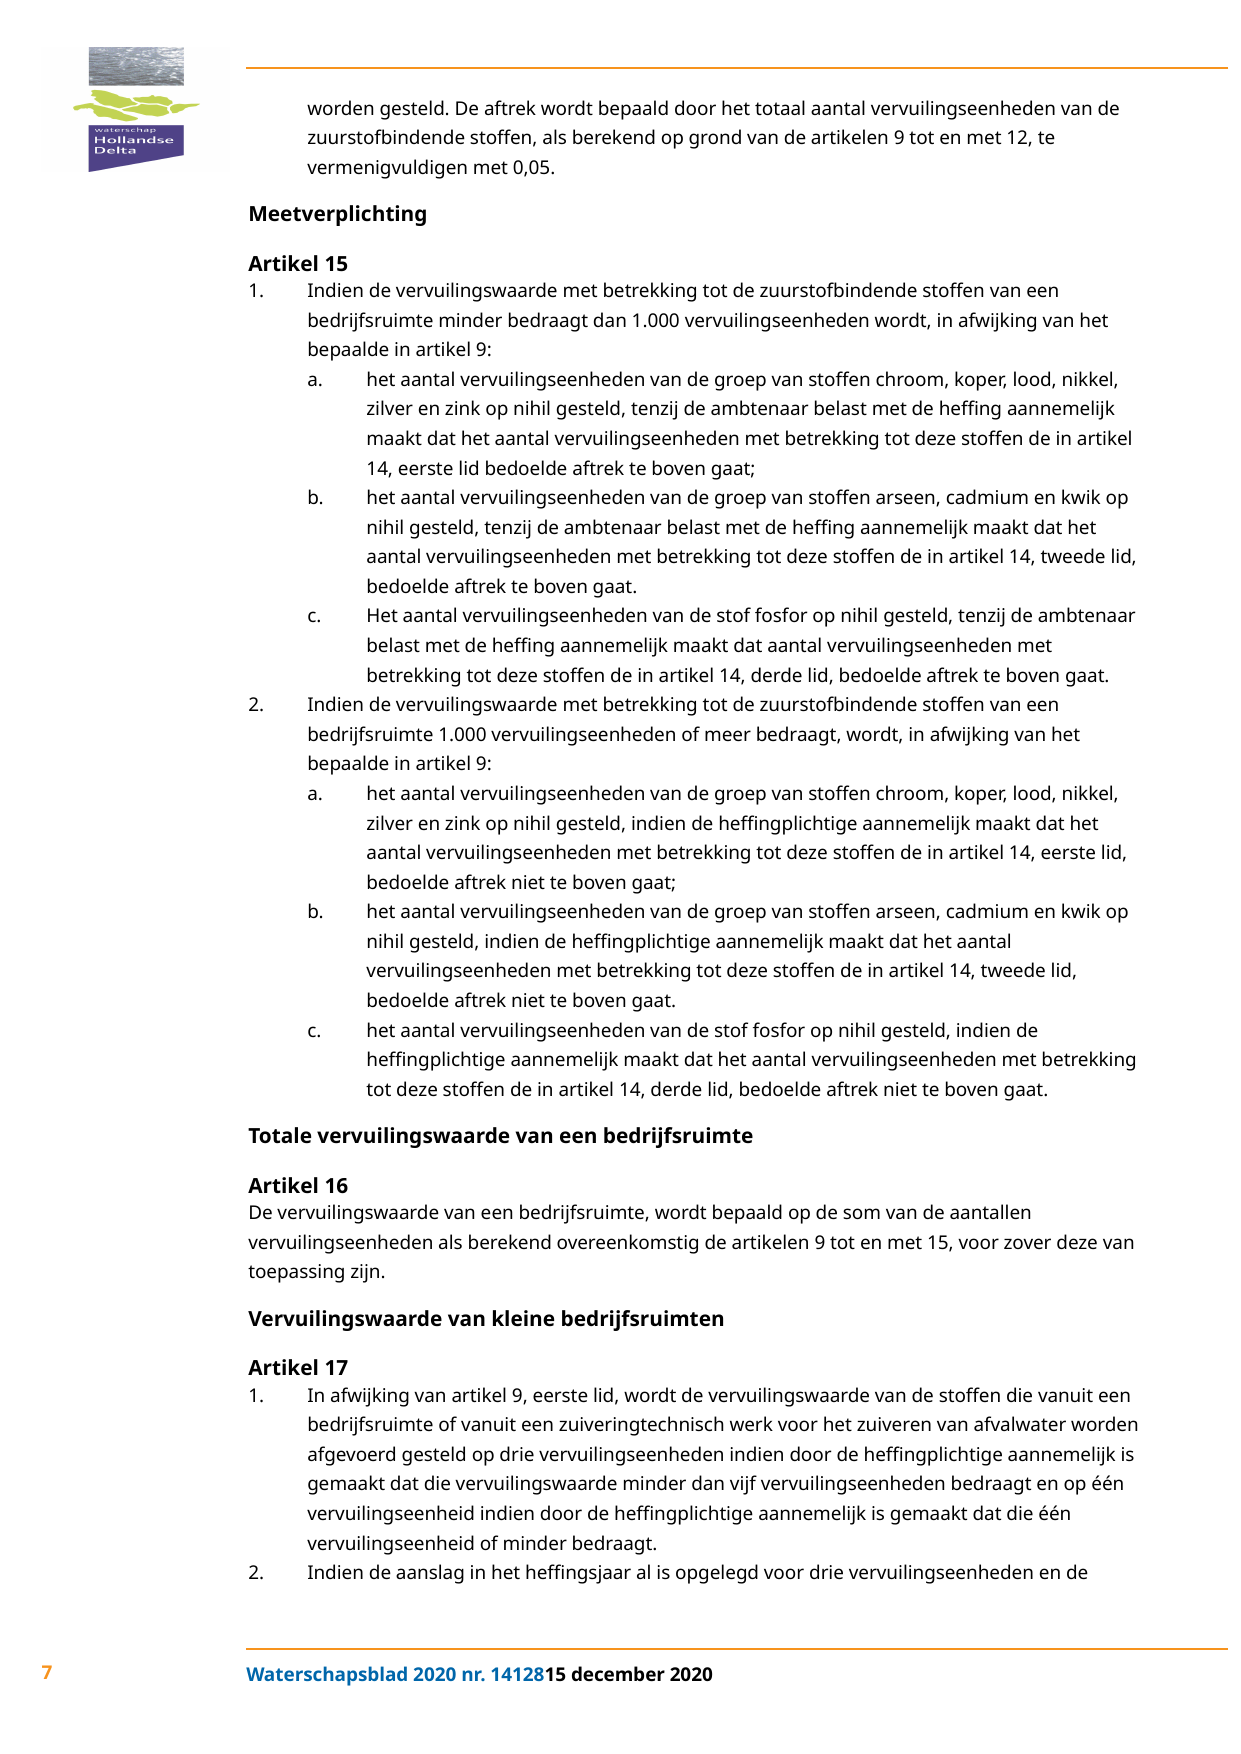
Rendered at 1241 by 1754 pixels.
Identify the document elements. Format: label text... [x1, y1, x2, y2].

list het aantal vervuilingseenheden van de groep van stoffen chroom, koper, lood, nikkel, zilver en zink op nihil gesteld, indien de heffingplichtige aannemelijk maakt dat het aantal vervuilingseenheden met betrekking tot deze stoffen de in artikel 14, eerste lid, bedoelde aftrek niet te boven gaat; [307, 780, 1152, 895]
text Artikel 16 [248, 1171, 1152, 1199]
list In afwijking van artikel 9, eerste lid, wordt de vervuilingswaarde van de stoffen die vanuit een bedrijfsruimte of vanuit een zuiveringtechnisch werk voor het zuiveren van afvalwater worden afgevoerd gesteld op drie vervuilingseenheden indien door de heffingplichtige aannemelijk is gemaakt dat die vervuilingswaarde minder dan vijf vervuilingseenheden bedraagt en op één vervuilingseenheid indien door de heffingplichtige aannemelijk is gemaakt dat die één vervuilingseenheid of minder bedraagt. [248, 1382, 1152, 1556]
list Indien de vervuilingswaarde met betrekking tot de zuurstofbindende stoffen van een bedrijfsruimte 1.000 vervuilingseenheden of meer bedraagt, wordt, in afwijking van het bepaalde in artikel 9: [248, 691, 1152, 776]
picture [41, 47, 231, 172]
list worden gesteld. De aftrek wordt bepaald door het totaal aantal vervuilingseenheden van de zuurstofbindende stoffen, als berekend op grond van de artikelen 9 tot en met 12, te vermenigvuldigen met 0,05. [248, 95, 1152, 180]
list het aantal vervuilingseenheden van de groep van stoffen arseen, cadmium en kwik op nihil gesteld, tenzij de ambtenaar belast met de heffing aannemelijk maakt dat het aantal vervuilingseenheden met betrekking tot deze stoffen de in artikel 14, tweede lid, bedoelde aftrek te boven gaat. [307, 484, 1152, 599]
list het aantal vervuilingseenheden van de groep van stoffen arseen, cadmium en kwik op nihil gesteld, indien de heffingplichtige aannemelijk maakt dat het aantal vervuilingseenheden met betrekking tot deze stoffen de in artikel 14, tweede lid, bedoelde aftrek niet te boven gaat. [307, 898, 1152, 1013]
list Het aantal vervuilingseenheden van de stof fosfor op nihil gesteld, tenzij de ambtenaar belast met de heffing aannemelijk maakt dat aantal vervuilingseenheden met betrekking tot deze stoffen de in artikel 14, derde lid, bedoelde aftrek te boven gaat. [307, 603, 1152, 688]
text Meetverplichting [248, 199, 1152, 228]
list het aantal vervuilingseenheden van de stof fosfor op nihil gesteld, indien de heffingplichtige aannemelijk maakt dat het aantal vervuilingseenheden met betrekking tot deze stoffen de in artikel 14, derde lid, bedoelde aftrek niet te boven gaat. [307, 1017, 1152, 1102]
text De vervuilingswaarde van een bedrijfsruimte, wordt bepaald op de som van de aantallen vervuilingseenheden als berekend overeenkomstig de artikelen 9 tot en met 15, voor zover deze van toepassing zijn. [248, 1199, 1152, 1284]
text Artikel 15 [248, 249, 1152, 277]
list het aantal vervuilingseenheden van de groep van stoffen chroom, koper, lood, nikkel, zilver en zink op nihil gesteld, tenzij de ambtenaar belast met de heffing aannemelijk maakt dat het aantal vervuilingseenheden met betrekking tot deze stoffen de in artikel 14, eerste lid bedoelde aftrek te boven gaat; [307, 366, 1152, 481]
text Totale vervuilingswaarde van een bedrijfsruimte [248, 1122, 1152, 1150]
list Indien de aanslag in het heffingsjaar al is opgelegd voor drie vervuilingseenheden en de [248, 1559, 1152, 1585]
text Vervuilingswaarde van kleine bedrijfsruimten [248, 1304, 1152, 1333]
list Indien de vervuilingswaarde met betrekking tot de zuurstofbindende stoffen van een bedrijfsruimte minder bedraagt dan 1.000 vervuilingseenheden wordt, in afwijking van het bepaalde in artikel 9: [248, 277, 1152, 362]
text Artikel 17 [248, 1353, 1152, 1382]
